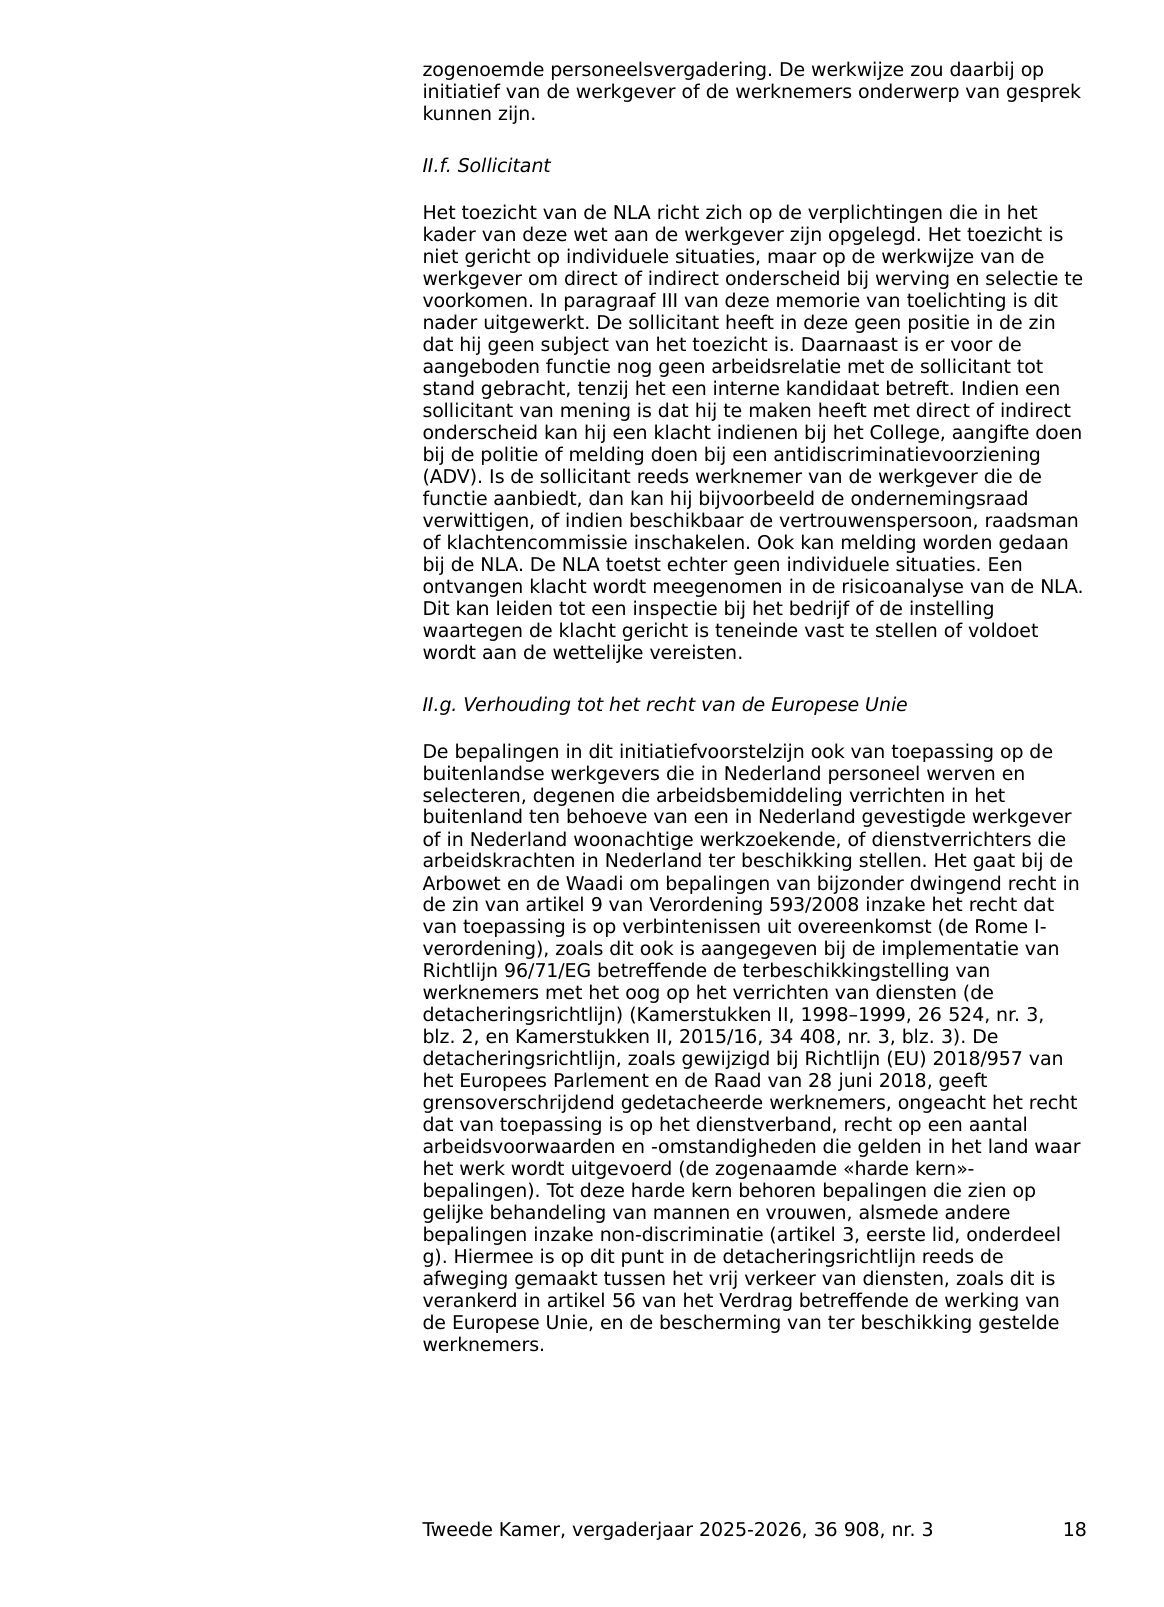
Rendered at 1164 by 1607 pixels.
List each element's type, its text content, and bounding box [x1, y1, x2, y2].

text De bepalingen in dit initiatiefvoorstelzijn ook van toepassing op de buitenlandse werkgevers die in Nederland personeel werven en selecteren, degenen die arbeidsbemiddeling verrichten in het buitenland ten behoeve van een in Nederland gevestigde werkgever of in Nederland woonachtige werkzoekende, of dienstverrichters die arbeidskrachten in Nederland ter beschikking stellen. Het gaat bij de Arbowet en de Waadi om bepalingen van bijzonder dwingend recht in de zin van artikel 9 van Verordening 593/2008 inzake het recht dat van toepassing is op verbintenissen uit overeenkomst (de Rome I-verordening), zoals dit ook is aangegeven bij de implementatie van Richtlijn 96/71/EG betreffende de terbeschikkingstelling van werknemers met het oog op het verrichten van diensten (de detacheringsrichtlijn) (Kamerstukken II, 1998–1999, 26 524, nr. 3, blz. 2, en Kamerstukken II, 2015/16, 34 408, nr. 3, blz. 3). De detacheringsrichtlijn, zoals gewijzigd bij Richtlijn (EU) 2018/957 van het Europees Parlement en de Raad van 28 juni 2018, geeft grensoverschrijdend gedetacheerde werknemers, ongeacht het recht dat van toepassing is op het dienstverband, recht op een aantal arbeidsvoorwaarden en -omstandigheden die gelden in het land waar het werk wordt uitgevoerd (de zogenaamde «harde kern»-bepalingen). Tot deze harde kern behoren bepalingen die zien op gelijke behandeling van mannen en vrouwen, alsmede andere bepalingen inzake non-discriminatie (artikel 3, eerste lid, onderdeel g). Hiermee is op dit punt in de detacheringsrichtlijn reeds de afweging gemaakt tussen het vrij verkeer van diensten, zoals dit is verankerd in artikel 56 van het Verdrag betreffende de werking van de Europese Unie, en de bescherming van ter beschikking gestelde werknemers. [422, 741, 1087, 1356]
subtitle II.g. Verhouding tot het recht van de Europese Unie [422, 693, 1087, 716]
text Het toezicht van de NLA richt zich op de verplichtingen die in het kader van deze wet aan de werkgever zijn opgelegd. Het toezicht is niet gericht op individuele situaties, maar op de werkwijze van de werkgever om direct of indirect onderscheid bij werving en selectie te voorkomen. In paragraaf III van deze memorie van toelichting is dit nader uitgewerkt. De sollicitant heeft in deze geen positie in de zin dat hij geen subject van het toezicht is. Daarnaast is er voor de aangeboden functie nog geen arbeidsrelatie met de sollicitant tot stand gebracht, tenzij het een interne kandidaat betreft. Indien een sollicitant van mening is dat hij te maken heeft met direct of indirect onderscheid kan hij een klacht indienen bij het College, aangifte doen bij de politie of melding doen bij een antidiscriminatievoorziening (ADV). Is de sollicitant reeds werknemer van de werkgever die de functie aanbiedt, dan kan hij bijvoorbeeld de ondernemingsraad verwittigen, of indien beschikbaar de vertrouwenspersoon, raadsman of klachtencommissie inschakelen. Ook kan melding worden gedaan bij de NLA. De NLA toetst echter geen individuele situaties. Een ontvangen klacht wordt meegenomen in de risicoanalyse van de NLA. Dit kan leiden tot een inspectie bij het bedrijf of de instelling waartegen de klacht gericht is teneinde vast te stellen of voldoet wordt aan de wettelijke vereisten. [422, 202, 1087, 663]
subtitle II.f. Sollicitant [422, 155, 1087, 177]
text zogenoemde personeelsvergadering. De werkwijze zou daarbij op initiatief van de werkgever of de werknemers onderwerp van gesprek kunnen zijn. [422, 59, 1087, 125]
